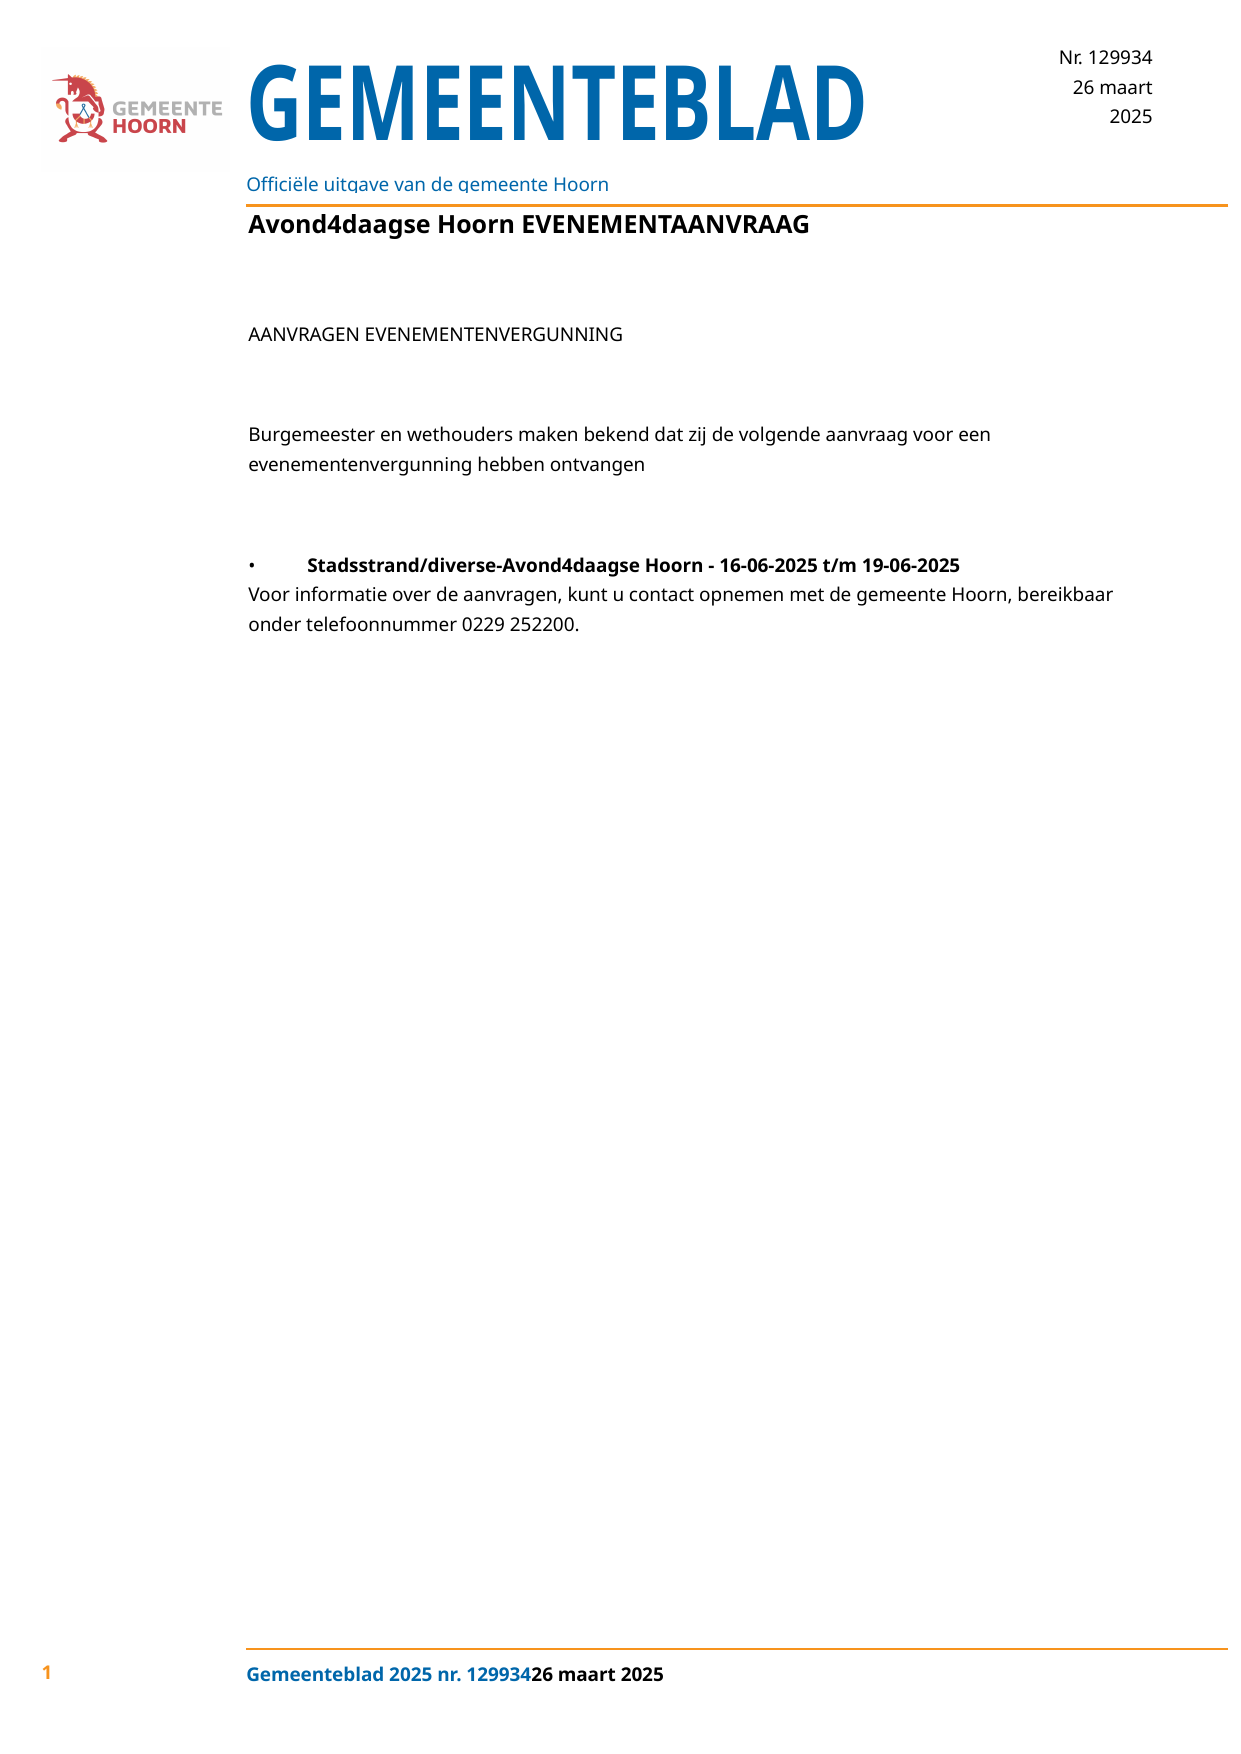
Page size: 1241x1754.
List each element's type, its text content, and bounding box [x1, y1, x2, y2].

list Stadsstrand/diverse-Avond4daagse Hoorn - 16-06-2025 t/m 19-06-2025 [248, 552, 1152, 578]
text Burgemeester en wethouders maken bekend dat zij de volgende aanvraag voor een evenementenvergunning hebben ontvangen [248, 422, 1152, 477]
text AANVRAGEN EVENEMENTENVERGUNNING [248, 321, 1152, 346]
picture [41, 47, 231, 172]
text Avond4daagse Hoorn EVENEMENTAANVRAAG [248, 207, 1152, 241]
text Voor informatie over de aanvragen, kunt u contact opnemen met de gemeente Hoorn, bereikbaar onder telefoonnummer 0229 252200. [248, 582, 1152, 637]
